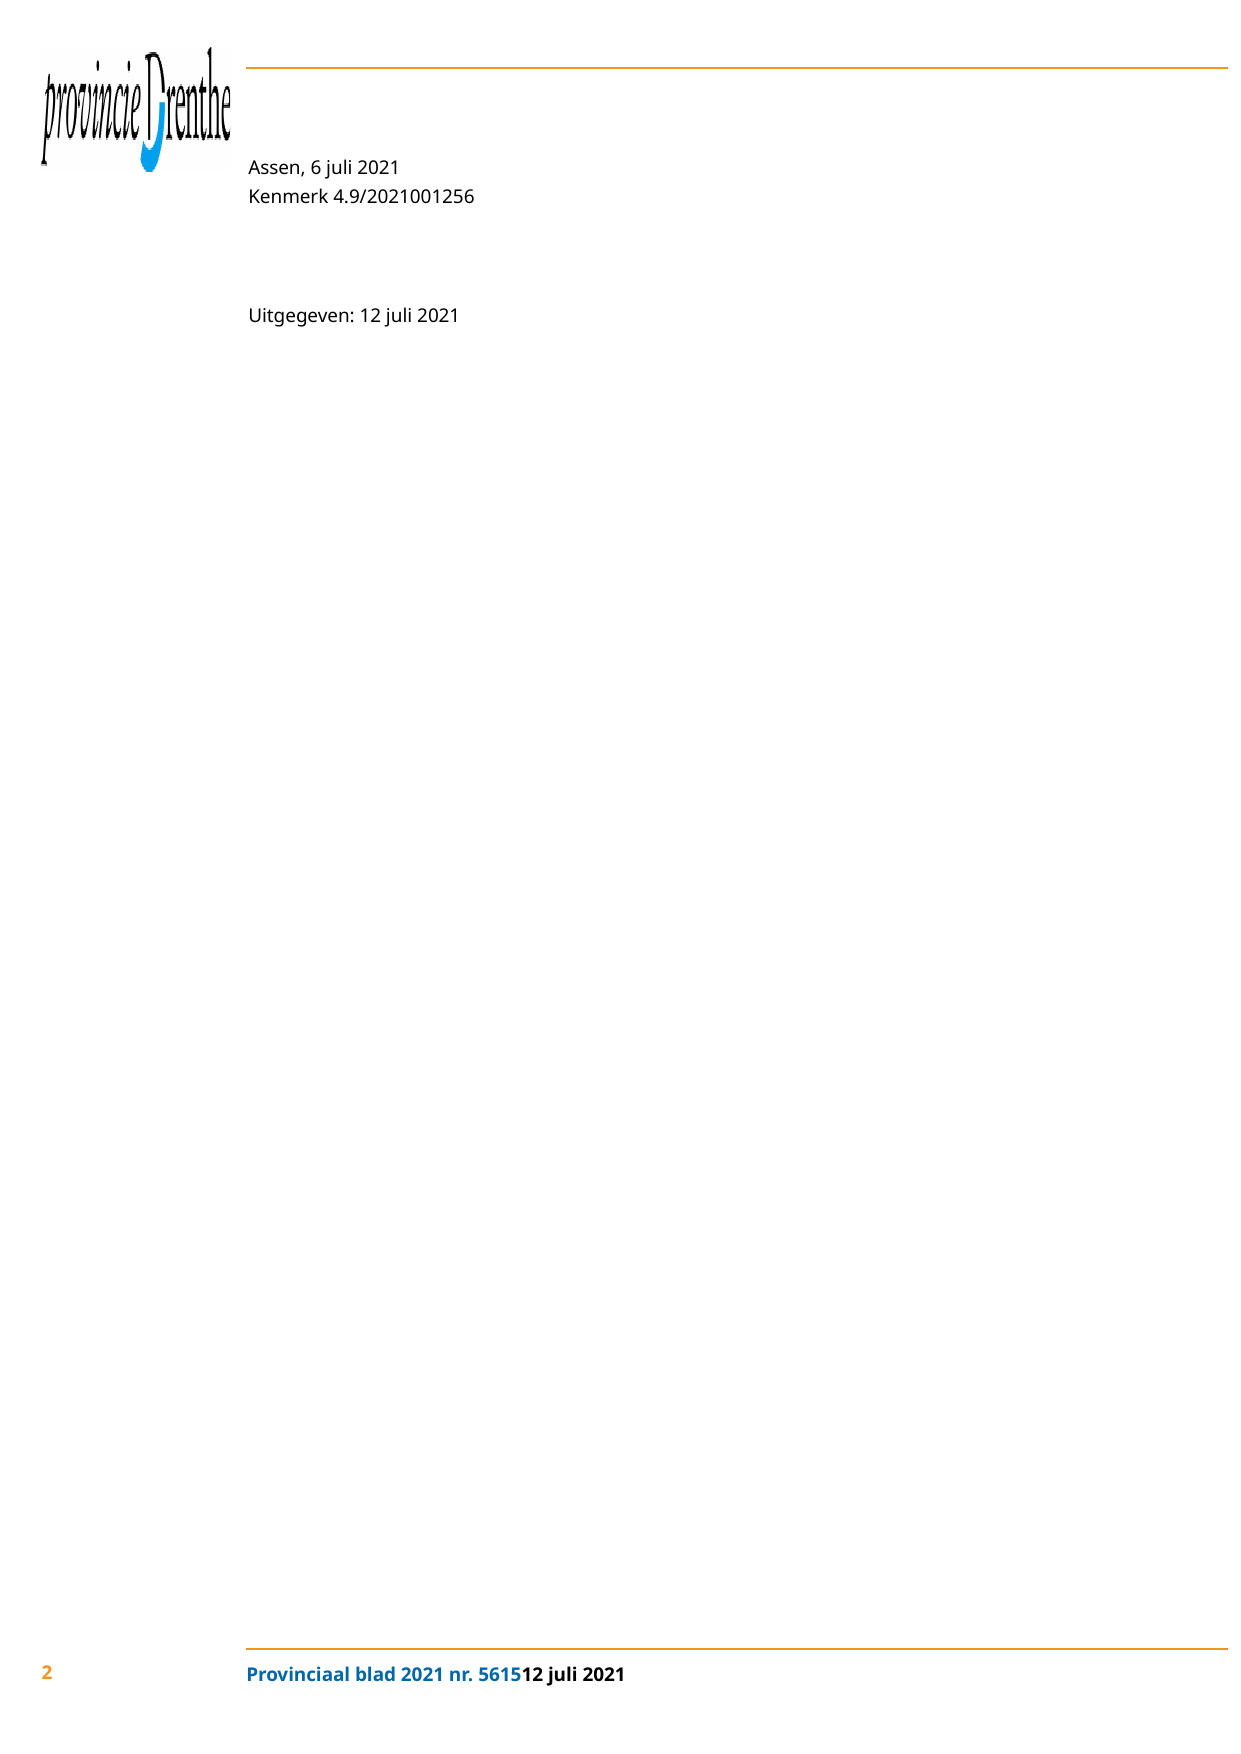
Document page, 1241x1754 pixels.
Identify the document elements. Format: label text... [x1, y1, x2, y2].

picture [41, 47, 231, 172]
text Kenmerk 4.9/2021001256 [248, 183, 1152, 209]
text Assen, 6 juli 2021 [248, 154, 1152, 180]
text Uitgegeven: 12 juli 2021 [248, 302, 1152, 328]
